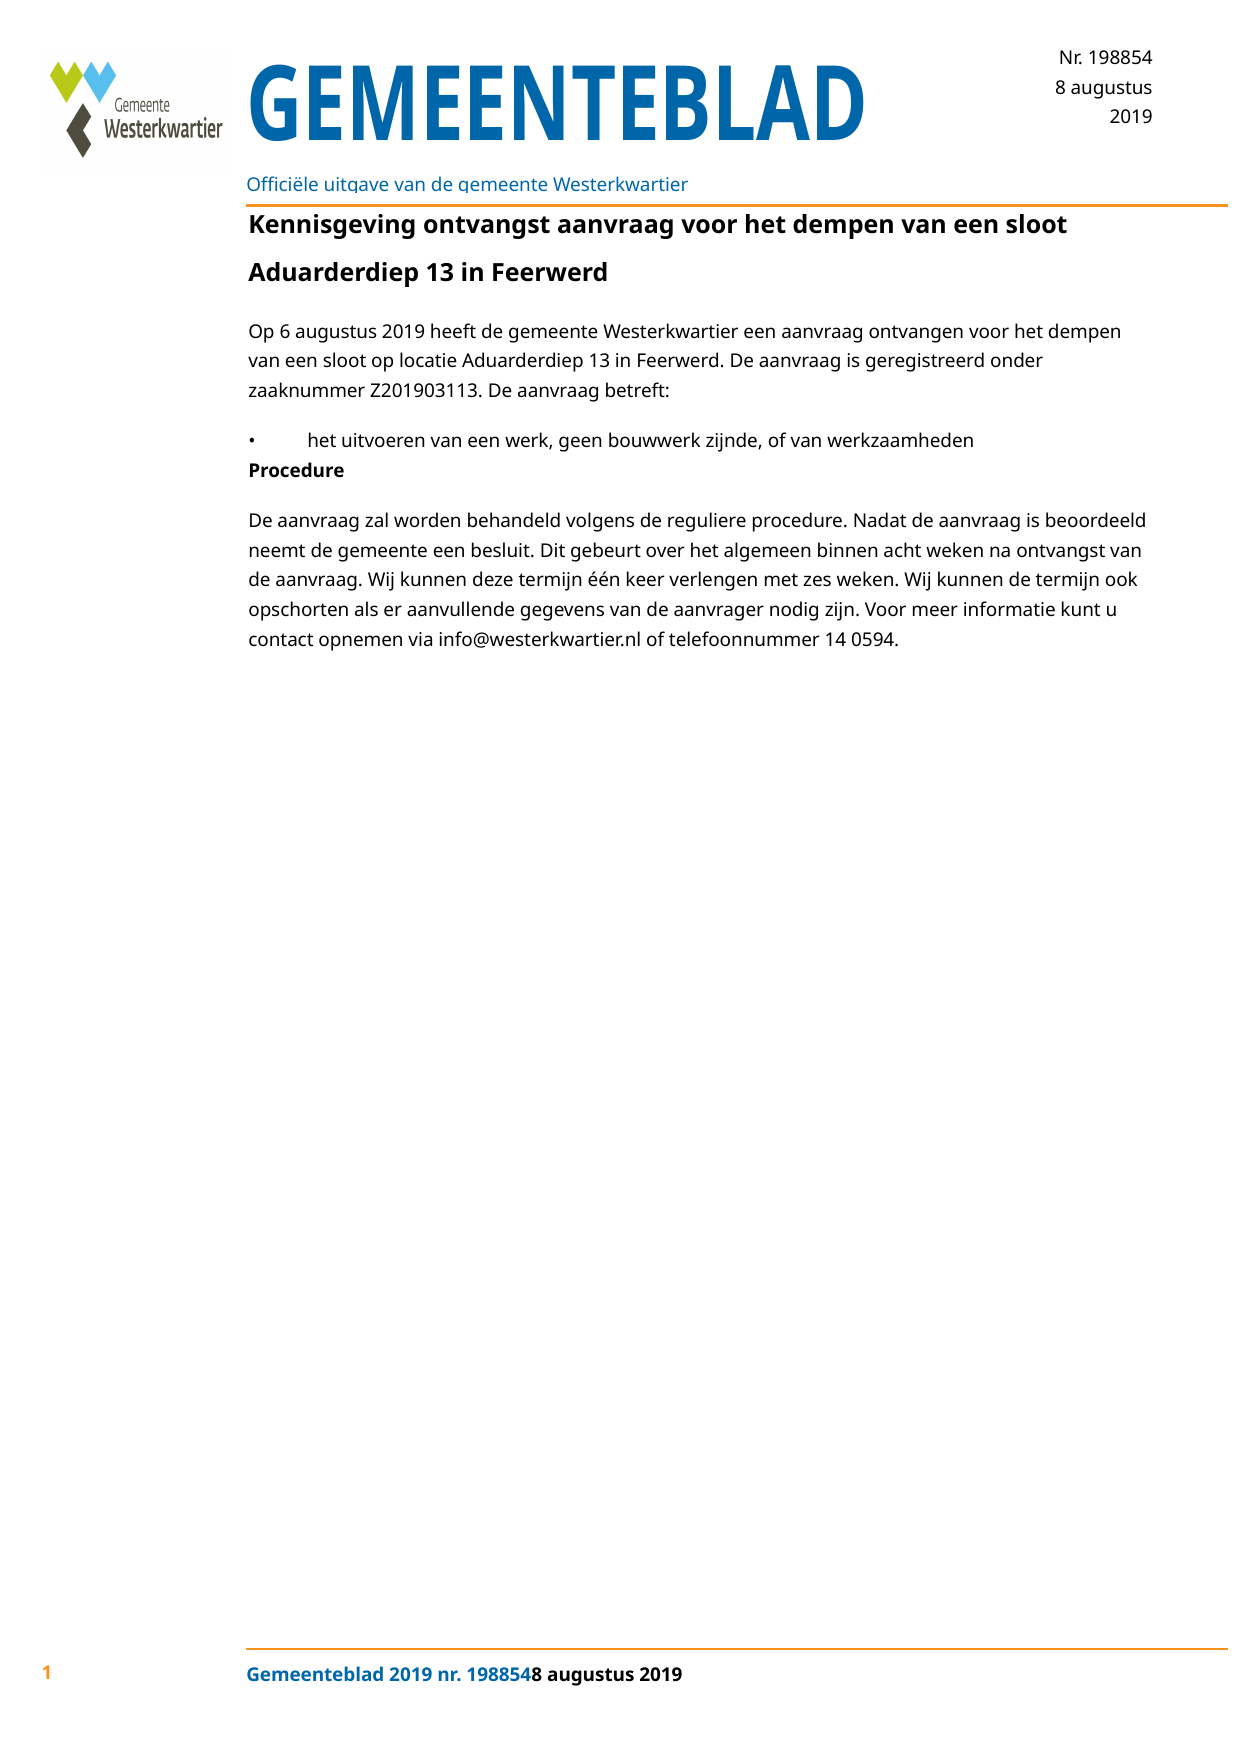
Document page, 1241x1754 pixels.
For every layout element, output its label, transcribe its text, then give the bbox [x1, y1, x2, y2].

text Procedure [248, 457, 1152, 483]
text Op 6 augustus 2019 heeft de gemeente Westerkwartier een aanvraag ontvangen voor het dempen van een sloot op locatie Aduarderdiep 13 in Feerwerd. De aanvraag is geregistreerd onder zaaknummer Z201903113. De aanvraag betreft: [248, 318, 1152, 403]
text De aanvraag zal worden behandeld volgens de reguliere procedure. Nadat de aanvraag is beoordeeld neemt de gemeente een besluit. Dit gebeurt over het algemeen binnen acht weken na ontvangst van de aanvraag. Wij kunnen deze termijn één keer verlengen met zes weken. Wij kunnen de termijn ook opschorten als er aanvullende gegevens van de aanvrager nodig zijn. Voor meer informatie kunt u contact opnemen via info@westerkwartier.nl of telefoonnummer 14 0594. [248, 507, 1152, 652]
text Kennisgeving ontvangst aanvraag voor het dempen van een sloot Aduarderdiep 13 in Feerwerd [248, 207, 1152, 288]
picture [41, 47, 231, 172]
list het uitvoeren van een werk, geen bouwwerk zijnde, of van werkzaamheden [248, 427, 1152, 453]
